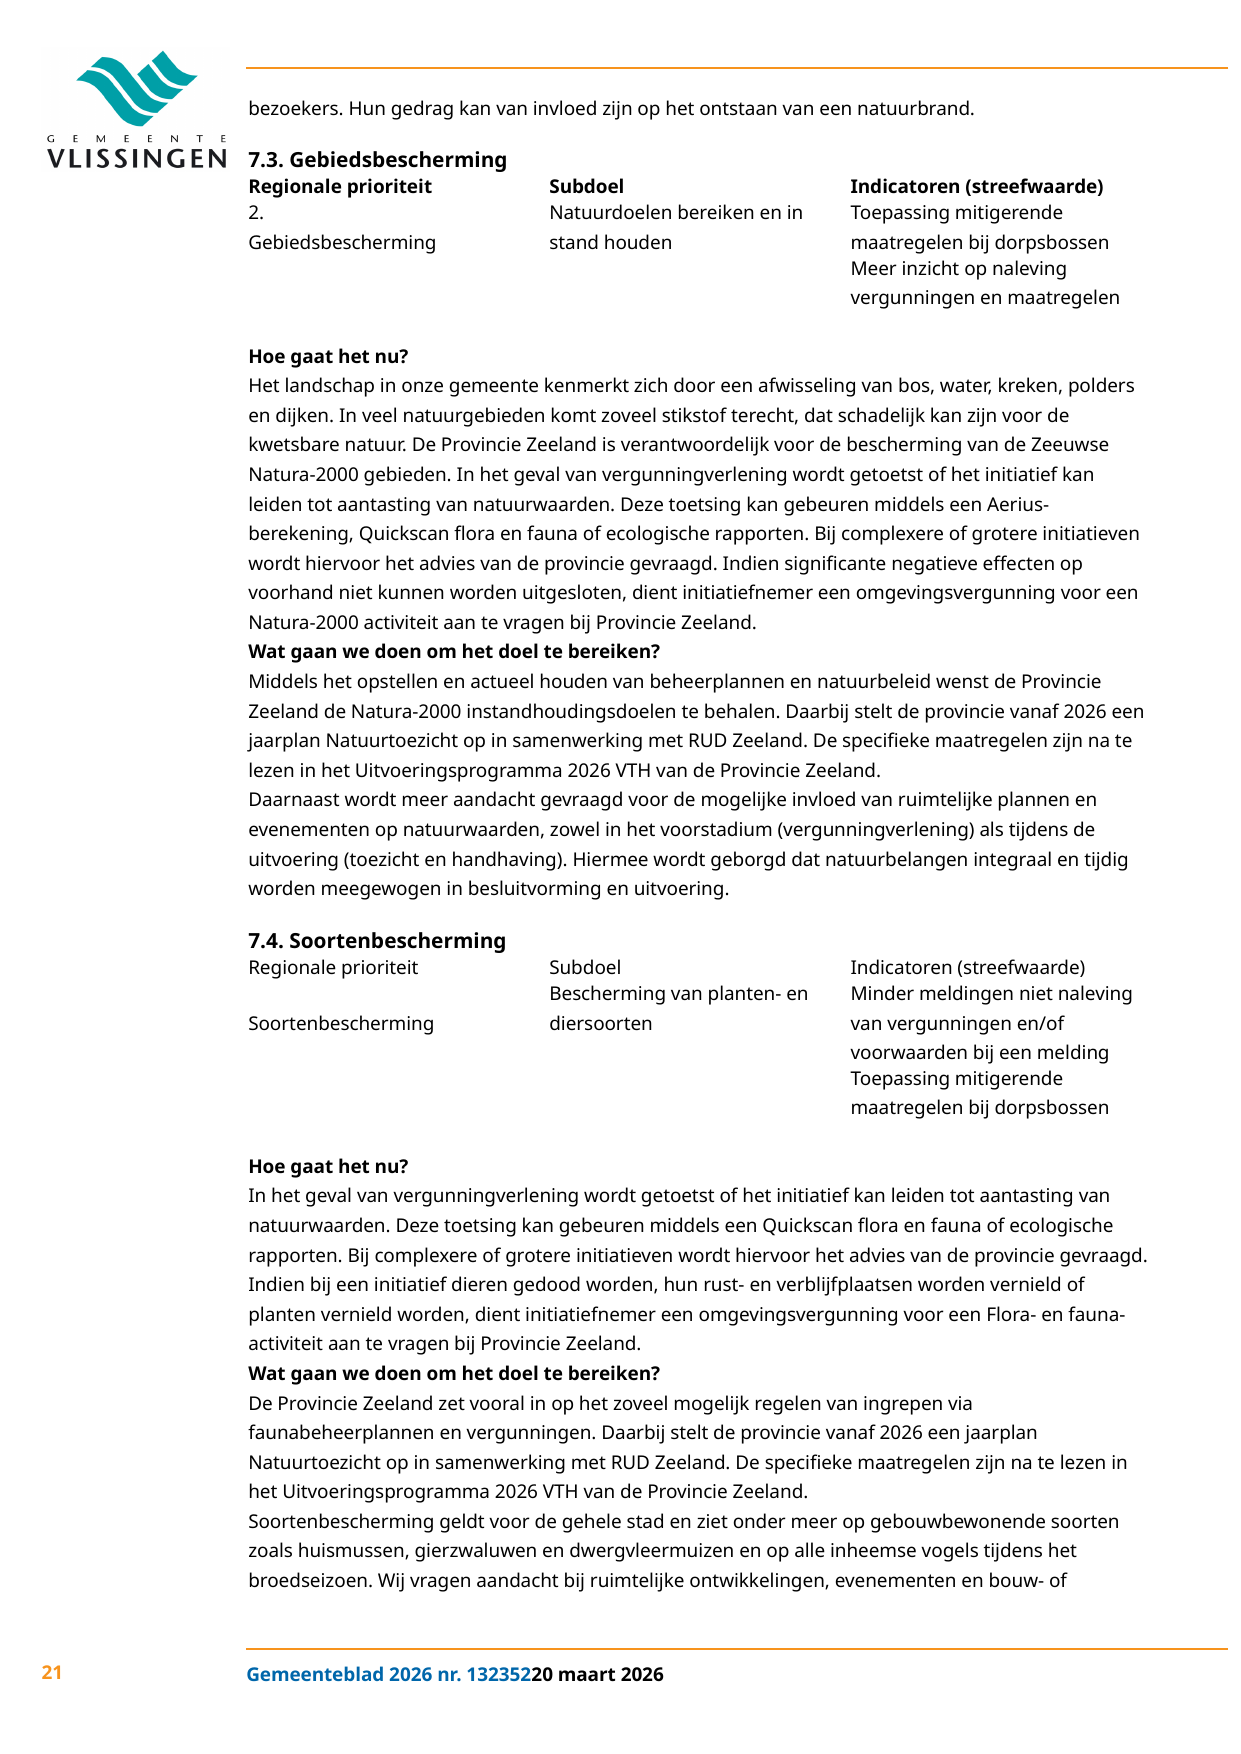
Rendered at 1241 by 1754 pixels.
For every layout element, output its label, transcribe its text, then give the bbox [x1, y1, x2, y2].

text In het geval van vergunningverlening wordt getoetst of het initiatief kan leiden tot aantasting van natuurwaarden. Deze toetsing kan gebeuren middels een Quickscan flora en fauna of ecologische rapporten. Bij complexere of grotere initiatieven wordt hiervoor het advies van de provincie gevraagd. Indien bij een initiatief dieren gedood worden, hun rust- en verblijfplaatsen worden vernield of planten vernield worden, dient initiatiefnemer een omgevingsvergunning voor een Flora- en fauna-activiteit aan te vragen bij Provincie Zeeland. [248, 1183, 1152, 1356]
table_cell [549, 1065, 850, 1120]
table_cell 2. Gebiedsbescherming [248, 200, 549, 255]
text Het landschap in onze gemeente kenmerkt zich door een afwisseling van bos, water, kreken, polders en dijken. In veel natuurgebieden komt zoveel stikstof terecht, dat schadelijk kan zijn voor de kwetsbare natuur. De Provincie Zeeland is verantwoordelijk voor de bescherming van de Zeeuwse Natura-2000 gebieden. In het geval van vergunningverlening wordt getoetst of het initiatief kan leiden tot aantasting van natuurwaarden. Deze toetsing kan gebeuren middels een Aerius-berekening, Quickscan flora en fauna of ecologische rapporten. Bij complexere of grotere initiatieven wordt hiervoor het advies van de provincie gevraagd. Indien significante negatieve effecten op voorhand niet kunnen worden uitgesloten, dient initiatiefnemer een omgevingsvergunning voor een Natura-2000 activiteit aan te vragen bij Provincie Zeeland. [248, 372, 1152, 635]
table_cell [248, 1065, 549, 1120]
text Daarnaast wordt meer aandacht gevraagd voor de mogelijke invloed van ruimtelijke plannen en evenementen op natuurwaarden, zowel in het voorstadium (vergunningverlening) als tijdens de uitvoering (toezicht en handhaving). Hiermee wordt geborgd dat natuurbelangen integraal en tijdig worden meegewogen in besluitvorming en uitvoering. [248, 787, 1152, 901]
table_header Subdoel [549, 954, 850, 980]
picture [41, 47, 231, 172]
text Middels het opstellen en actueel houden van beheerplannen en natuurbeleid wenst de Provincie Zeeland de Natura-2000 instandhoudingsdoelen te behalen. Daarbij stelt de provincie vanaf 2026 een jaarplan Natuurtoezicht op in samenwerking met RUD Zeeland. De specifieke maatregelen zijn na te lezen in het Uitvoeringsprogramma 2026 VTH van de Provincie Zeeland. [248, 668, 1152, 783]
table_cell Toepassing mitigerende maatregelen bij dorpsbossen [850, 1065, 1152, 1120]
text Wat gaan we doen om het doel te bereiken? [248, 639, 1152, 664]
table_cell Toepassing mitigerende maatregelen bij dorpsbossen [850, 200, 1152, 255]
table_header Regionale prioriteit [248, 954, 549, 980]
table_cell Soortenbescherming [248, 980, 549, 1065]
text bezoekers. Hun gedrag kan van invloed zijn op het ontstaan van een natuurbrand. [248, 95, 1152, 121]
table_header Indicatoren (streefwaarde) [850, 174, 1152, 199]
text Wat gaan we doen om het doel te bereiken? [248, 1360, 1152, 1386]
text Soortenbescherming geldt voor de gehele stad en ziet onder meer op gebouwbewonende soorten zoals huismussen, gierzwaluwen en dwergvleermuizen en op alle inheemse vogels tijdens het broedseizoen. Wij vragen aandacht bij ruimtelijke ontwikkelingen, evenementen en bouw- of [248, 1508, 1152, 1593]
table_cell Bescherming van planten- en diersoorten [549, 980, 850, 1065]
text De Provincie Zeeland zet vooral in op het zoveel mogelijk regelen van ingrepen via faunabeheerplannen en vergunningen. Daarbij stelt de provincie vanaf 2026 een jaarplan Natuurtoezicht op in samenwerking met RUD Zeeland. De specifieke maatregelen zijn na te lezen in het Uitvoeringsprogramma 2026 VTH van de Provincie Zeeland. [248, 1390, 1152, 1504]
text Hoe gaat het nu? [248, 1153, 1152, 1179]
table_cell [248, 255, 549, 310]
table_header Subdoel [549, 174, 850, 199]
table_cell Natuurdoelen bereiken en in stand houden [549, 200, 850, 255]
table_cell [549, 255, 850, 310]
text Hoe gaat het nu? [248, 343, 1152, 369]
text 7.4. Soortenbescherming [248, 926, 1152, 954]
table_header Indicatoren (streefwaarde) [850, 954, 1152, 980]
text 7.3. Gebiedsbescherming [248, 145, 1152, 174]
table_cell Minder meldingen niet naleving van vergunningen en/of voorwaarden bij een melding [850, 980, 1152, 1065]
table_cell Meer inzicht op naleving vergunningen en maatregelen [850, 255, 1152, 310]
table_header Regionale prioriteit [248, 174, 549, 199]
